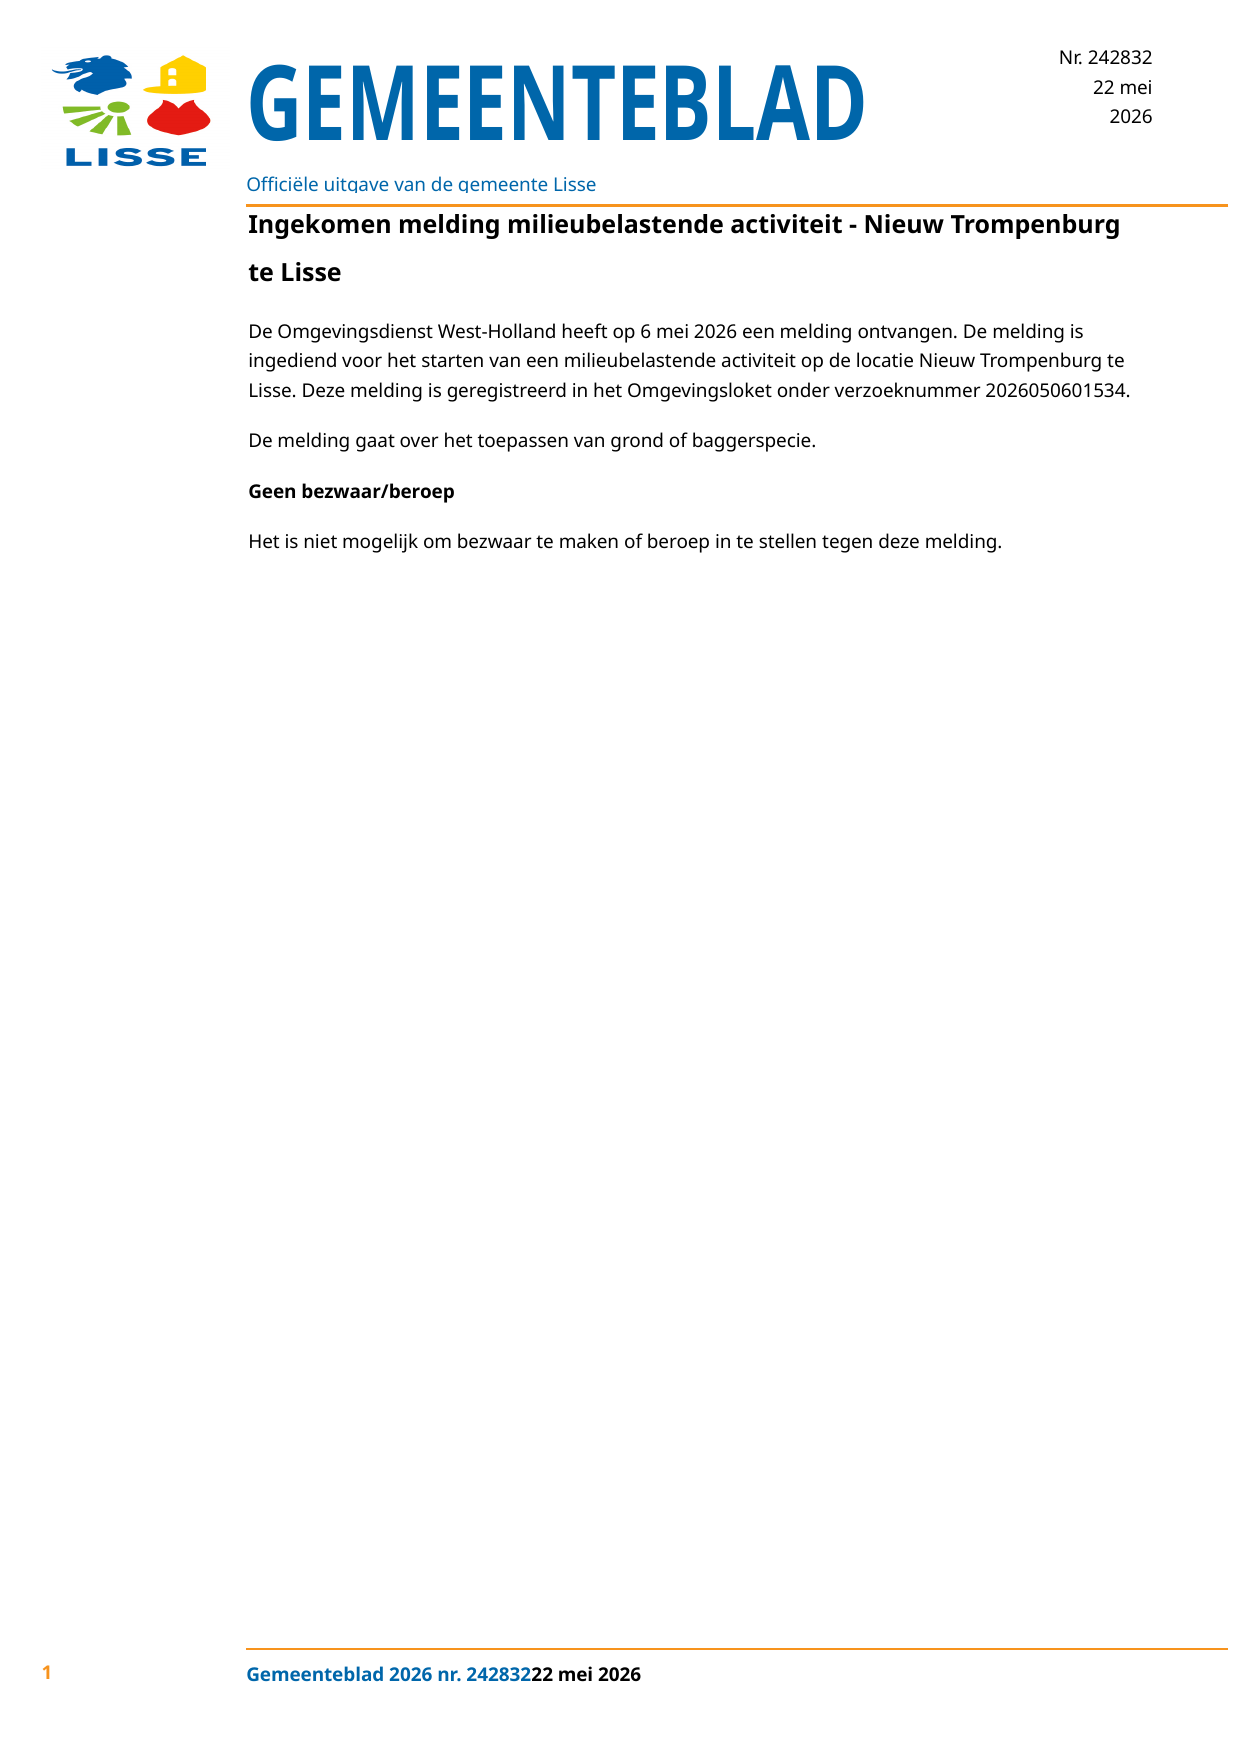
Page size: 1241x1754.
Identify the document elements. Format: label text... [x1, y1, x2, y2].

text De melding gaat over het toepassen van grond of baggerspecie. [248, 427, 1152, 453]
text De Omgevingsdienst West-Holland heeft op 6 mei 2026 een melding ontvangen. De melding is ingediend voor het starten van een milieubelastende activiteit op de locatie Nieuw Trompenburg te Lisse. Deze melding is geregistreerd in het Omgevingsloket onder verzoeknummer 2026050601534. [248, 318, 1152, 403]
picture [41, 47, 231, 172]
text Ingekomen melding milieubelastende activiteit - Nieuw Trompenburg te Lisse [248, 207, 1152, 288]
text Het is niet mogelijk om bezwaar te maken of beroep in te stellen tegen deze melding. [248, 528, 1152, 554]
text Geen bezwaar/beroep [248, 478, 1152, 504]
